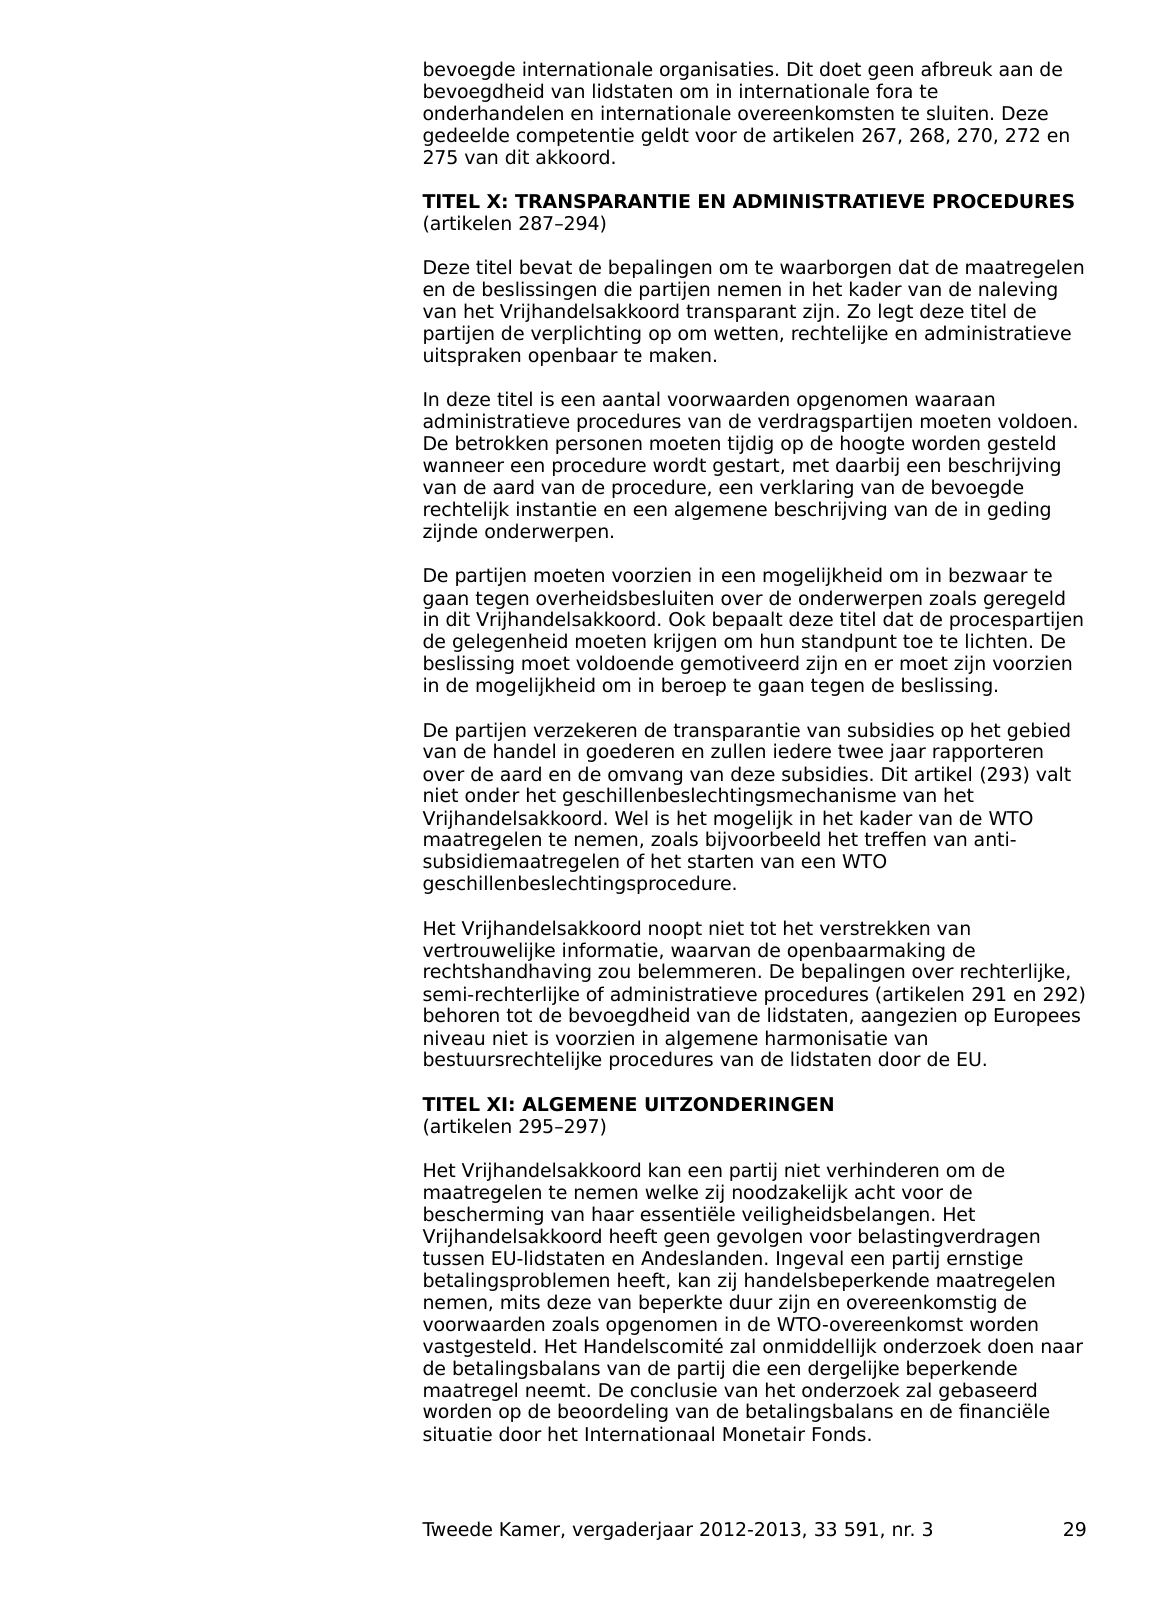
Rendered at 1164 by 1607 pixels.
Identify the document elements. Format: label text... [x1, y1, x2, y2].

text De partijen moeten voorzien in een mogelijkheid om in bezwaar te gaan tegen overheidsbesluiten over de onderwerpen zoals geregeld in dit Vrijhandelsakkoord. Ook bepaalt deze titel dat de procespartijen de gelegenheid moeten krijgen om hun standpunt toe te lichten. De beslissing moet voldoende gemotiveerd zijn en er moet zijn voorzien in de mogelijkheid om in beroep te gaan tegen de beslissing. [422, 565, 1087, 697]
text De partijen verzekeren de transparantie van subsidies op het gebied van de handel in goederen en zullen iedere twee jaar rapporteren over de aard en de omvang van deze subsidies. Dit artikel (293) valt niet onder het geschillenbeslechtingsmechanisme van het Vrijhandelsakkoord. Wel is het mogelijk in het kader van de WTO maatregelen te nemen, zoals bijvoorbeeld het treffen van anti-subsidiemaatregelen of het starten van een WTO geschillenbeslechtingsprocedure. [422, 719, 1087, 895]
text bevoegde internationale organisaties. Dit doet geen afbreuk aan de bevoegdheid van lidstaten om in internationale fora te onderhandelen en internationale overeenkomsten te sluiten. Deze gedeelde competentie geldt voor de artikelen 267, 268, 270, 272 en 275 van dit akkoord. [422, 59, 1087, 169]
text Het Vrijhandelsakkoord kan een partij niet verhinderen om de maatregelen te nemen welke zij noodzakelijk acht voor de bescherming van haar essentiële veiligheidsbelangen. Het Vrijhandelsakkoord heeft geen gevolgen voor belastingverdragen tussen EU-lidstaten en Andeslanden. Ingeval een partij ernstige betalingsproblemen heeft, kan zij handelsbeperkende maatregelen nemen, mits deze van beperkte duur zijn en overeenkomstig de voorwaarden zoals opgenomen in de WTO-overeenkomst worden vastgesteld. Het Handelscomité zal onmiddellijk onderzoek doen naar de betalingsbalans van de partij die een dergelijke beperkende maatregel neemt. De conclusie van het onderzoek zal gebaseerd worden op de beoordeling van de betalingsbalans en de financiële situatie door het Internationaal Monetair Fonds. [422, 1160, 1087, 1445]
text Het Vrijhandelsakkoord noopt niet tot het verstrekken van vertrouwelijke informatie, waarvan de openbaarmaking de rechtshandhaving zou belemmeren. De bepalingen over rechterlijke, semi-rechterlijke of administratieve procedures (artikelen 291 en 292) behoren tot de bevoegdheid van de lidstaten, aangezien op Europees niveau niet is voorzien in algemene harmonisatie van bestuursrechtelijke procedures van de lidstaten door de EU. [422, 917, 1087, 1071]
text In deze titel is een aantal voorwaarden opgenomen waaraan administratieve procedures van de verdragspartijen moeten voldoen. De betrokken personen moeten tijdig op de hoogte worden gesteld wanneer een procedure wordt gestart, met daarbij een beschrijving van de aard van de procedure, een verklaring van de bevoegde rechtelijk instantie en een algemene beschrijving van de in geding zijnde onderwerpen. [422, 389, 1087, 543]
subtitle TITEL X: TRANSPARANTIE EN ADMINISTRATIEVE PROCEDURES [422, 191, 1087, 213]
text (artikelen 287–294) [422, 213, 1087, 235]
subtitle TITEL XI: ALGEMENE UITZONDERINGEN [422, 1093, 1087, 1116]
text (artikelen 295–297) [422, 1116, 1087, 1137]
text Deze titel bevat de bepalingen om te waarborgen dat de maatregelen en de beslissingen die partijen nemen in het kader van de naleving van het Vrijhandelsakkoord transparant zijn. Zo legt deze titel de partijen de verplichting op om wetten, rechtelijke en administratieve uitspraken openbaar te maken. [422, 257, 1087, 367]
